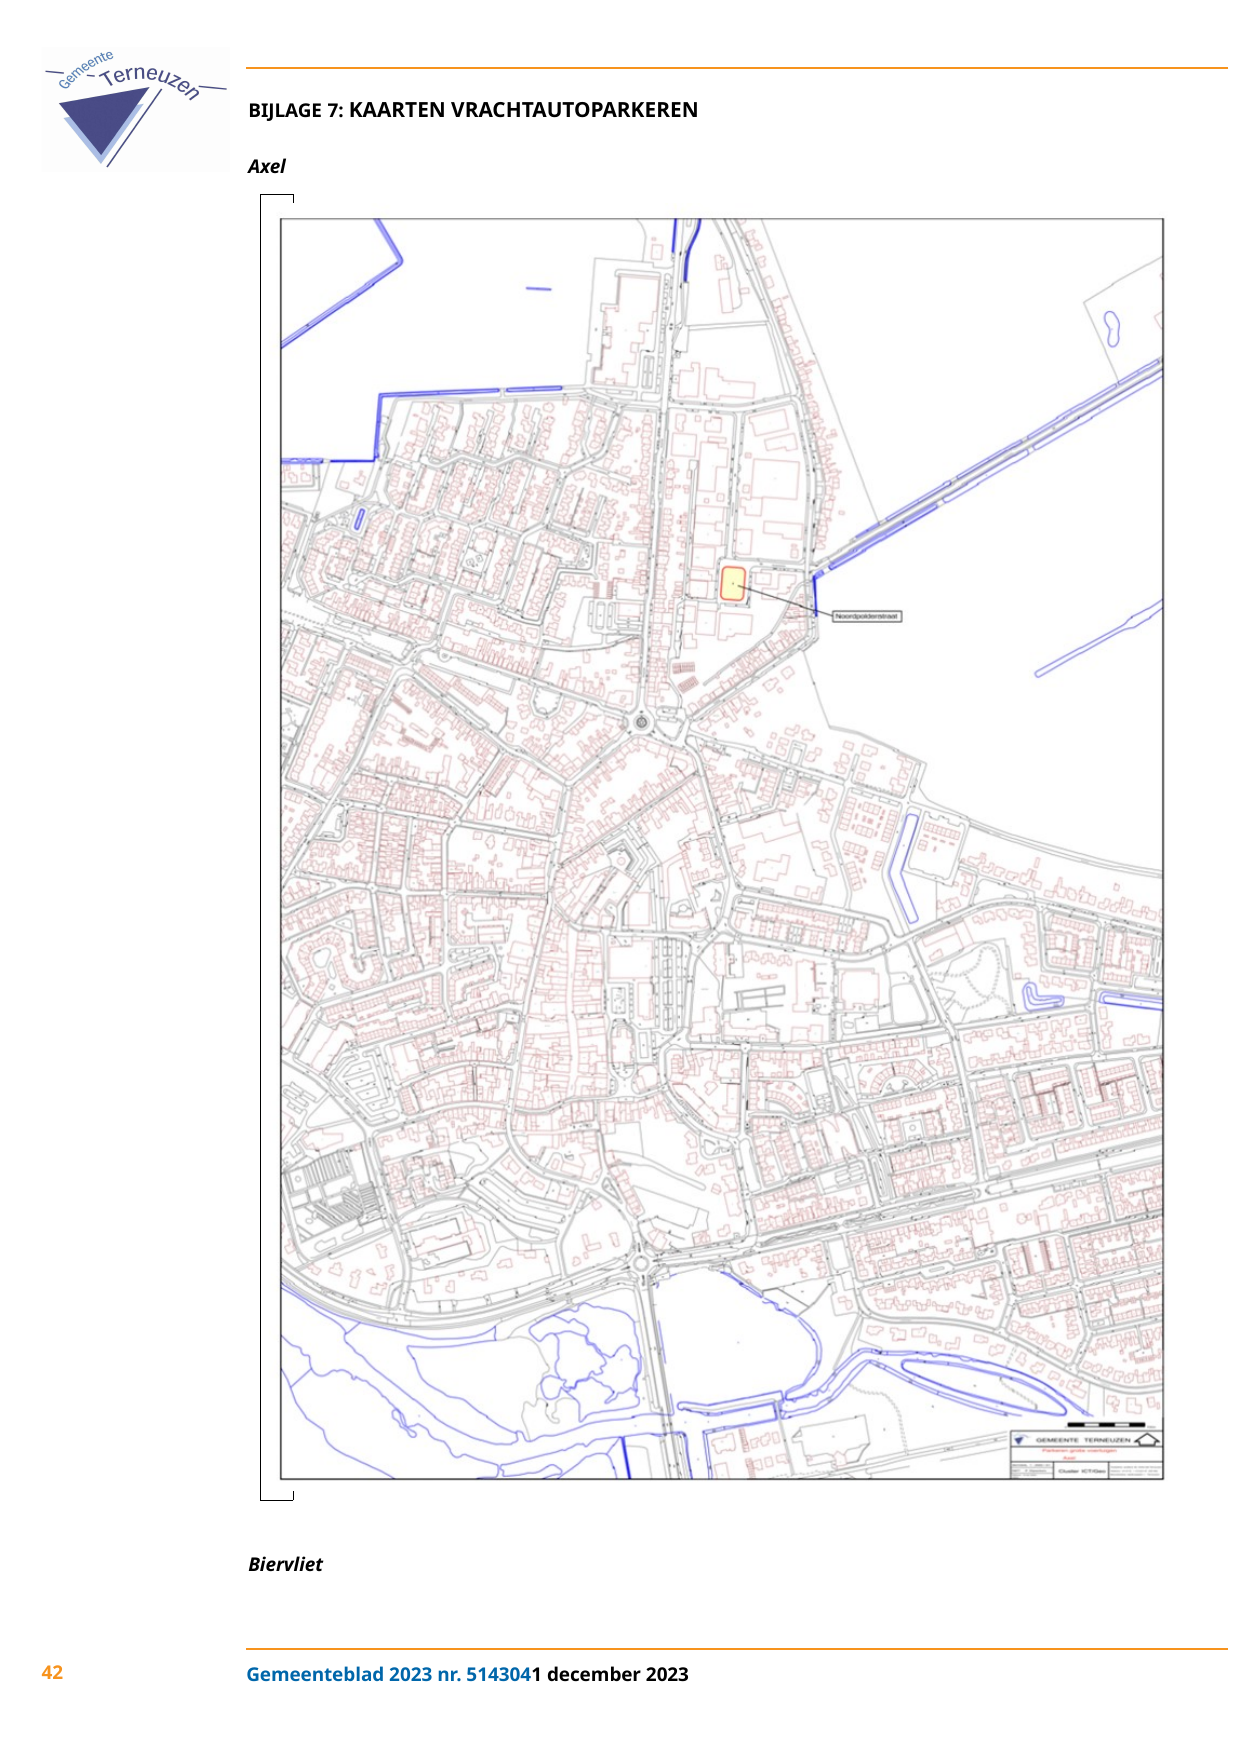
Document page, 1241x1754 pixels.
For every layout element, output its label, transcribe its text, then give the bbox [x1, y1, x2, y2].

text Biervliet [248, 1551, 1152, 1577]
text Axel [248, 153, 1152, 179]
text BIJLAGE 7: KAARTEN VRACHTAUTOPARKEREN [248, 95, 1152, 123]
picture [268, 203, 1173, 1491]
picture [41, 47, 231, 172]
